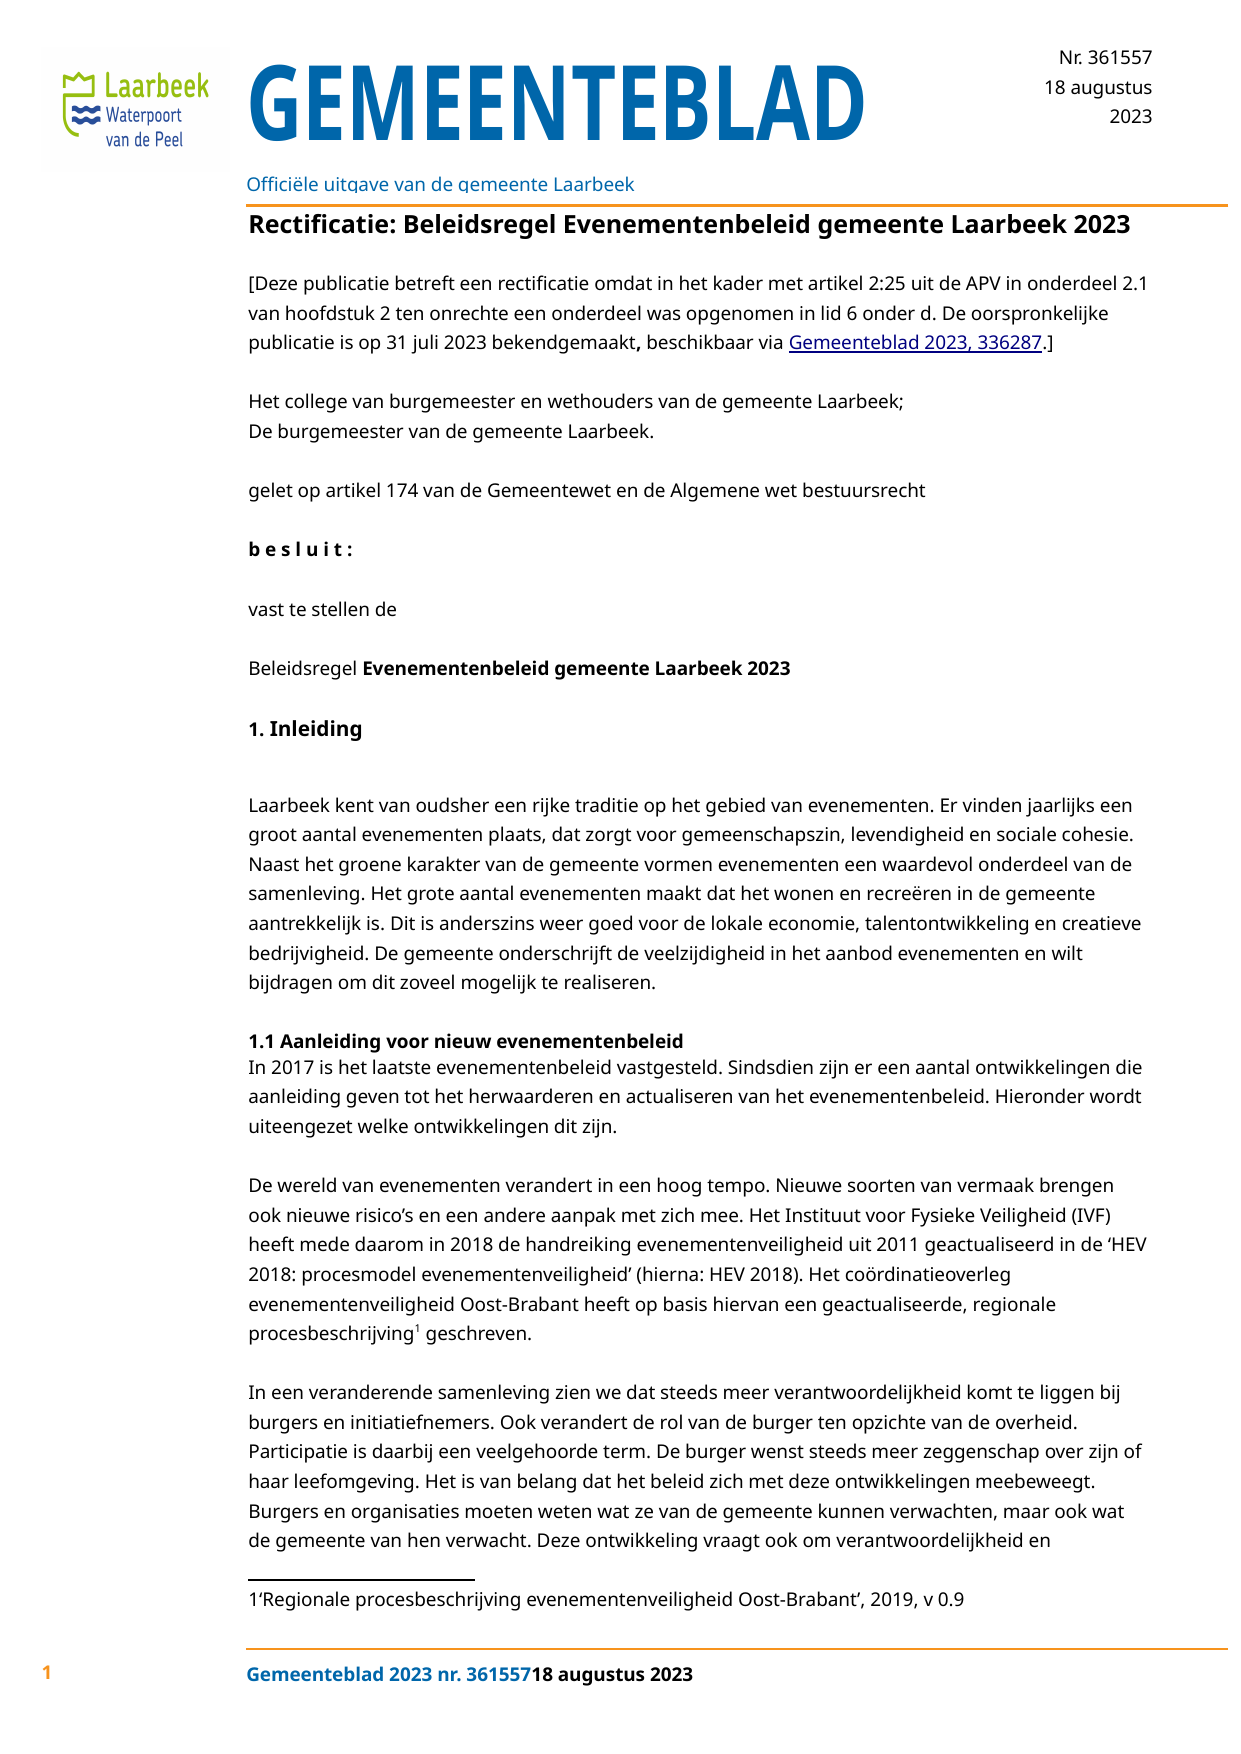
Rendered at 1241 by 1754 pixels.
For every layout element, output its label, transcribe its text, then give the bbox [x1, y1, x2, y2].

text In een veranderende samenleving zien we dat steeds meer verantwoordelijkheid komt te liggen bij burgers en initiatiefnemers. Ook verandert de rol van de burger ten opzichte van de overheid. Participatie is daarbij een veelgehoorde term. De burger wenst steeds meer zeggenschap over zijn of haar leefomgeving. Het is van belang dat het beleid zich met deze ontwikkelingen meebeweegt. Burgers en organisaties moeten weten wat ze van de gemeente kunnen verwachten, maar ook wat de gemeente van hen verwacht. Deze ontwikkeling vraagt ook om verantwoordelijkheid en [248, 1379, 1152, 1553]
text In 2017 is het laatste evenementenbeleid vastgesteld. Sindsdien zijn er een aantal ontwikkelingen die aanleiding geven tot het herwaarderen en actualiseren van het evenementenbeleid. Hieronder wordt uiteengezet welke ontwikkelingen dit zijn. [248, 1054, 1152, 1139]
text Beleidsregel Evenementenbeleid gemeente Laarbeek 2023 [248, 655, 1152, 681]
text gelet op artikel 174 van de Gemeentewet en de Algemene wet bestuursrecht [248, 477, 1152, 503]
text Het college van burgemeester en wethouders van de gemeente Laarbeek; [248, 389, 1152, 414]
text Laarbeek kent van oudsher een rijke traditie op het gebied van evenementen. Er vinden jaarlijks een groot aantal evenementen plaats, dat zorgt voor gemeenschapszin, levendigheid en sociale cohesie. Naast het groene karakter van de gemeente vormen evenementen een waardevol onderdeel van de samenleving. Het grote aantal evenementen maakt dat het wonen en recreëren in de gemeente aantrekkelijk is. Dit is anderszins weer goed voor de lokale economie, talentontwikkeling en creatieve bedrijvigheid. De gemeente onderschrijft de veelzijdigheid in het aanbod evenementen en wilt bijdragen om dit zoveel mogelijk te realiseren. [248, 792, 1152, 995]
text Rectificatie: Beleidsregel Evenementenbeleid gemeente Laarbeek 2023 [248, 207, 1152, 241]
text [Deze publicatie betreft een rectificatie omdat in het kader met artikel 2:25 uit de APV in onderdeel 2.1 van hoofdstuk 2 ten onrechte een onderdeel was opgenomen in lid 6 onder d. De oorspronkelijke publicatie is op 31 juli 2023 bekendgemaakt, beschikbaar via Gemeenteblad 2023, 336287.] [248, 270, 1152, 355]
text De burgemeester van de gemeente Laarbeek. [248, 418, 1152, 444]
picture [41, 47, 231, 172]
text ‘Regionale procesbeschrijving evenementenveiligheid Oost-Brabant’, 2019, v 0.9 [248, 1586, 1152, 1612]
text vast te stellen de [248, 596, 1152, 621]
text 1. Inleiding [248, 714, 1152, 742]
text De wereld van evenementen verandert in een hoog tempo. Nieuwe soorten van vermaak brengen ook nieuwe risico’s en een andere aanpak met zich mee. Het Instituut voor Fysieke Veiligheid (IVF) heeft mede daarom in 2018 de handreiking evenementenveiligheid uit 2011 geactualiseerd in de ‘HEV 2018: procesmodel evenementenveiligheid’ (hierna: HEV 2018). Het coördinatieoverleg evenementenveiligheid Oost-Brabant heeft op basis hiervan een geactualiseerde, regionale procesbeschrijving geschreven. [248, 1172, 1152, 1346]
text 1.1 Aanleiding voor nieuw evenementenbeleid [248, 1028, 1152, 1054]
text b e s l u i t : [248, 537, 1152, 562]
